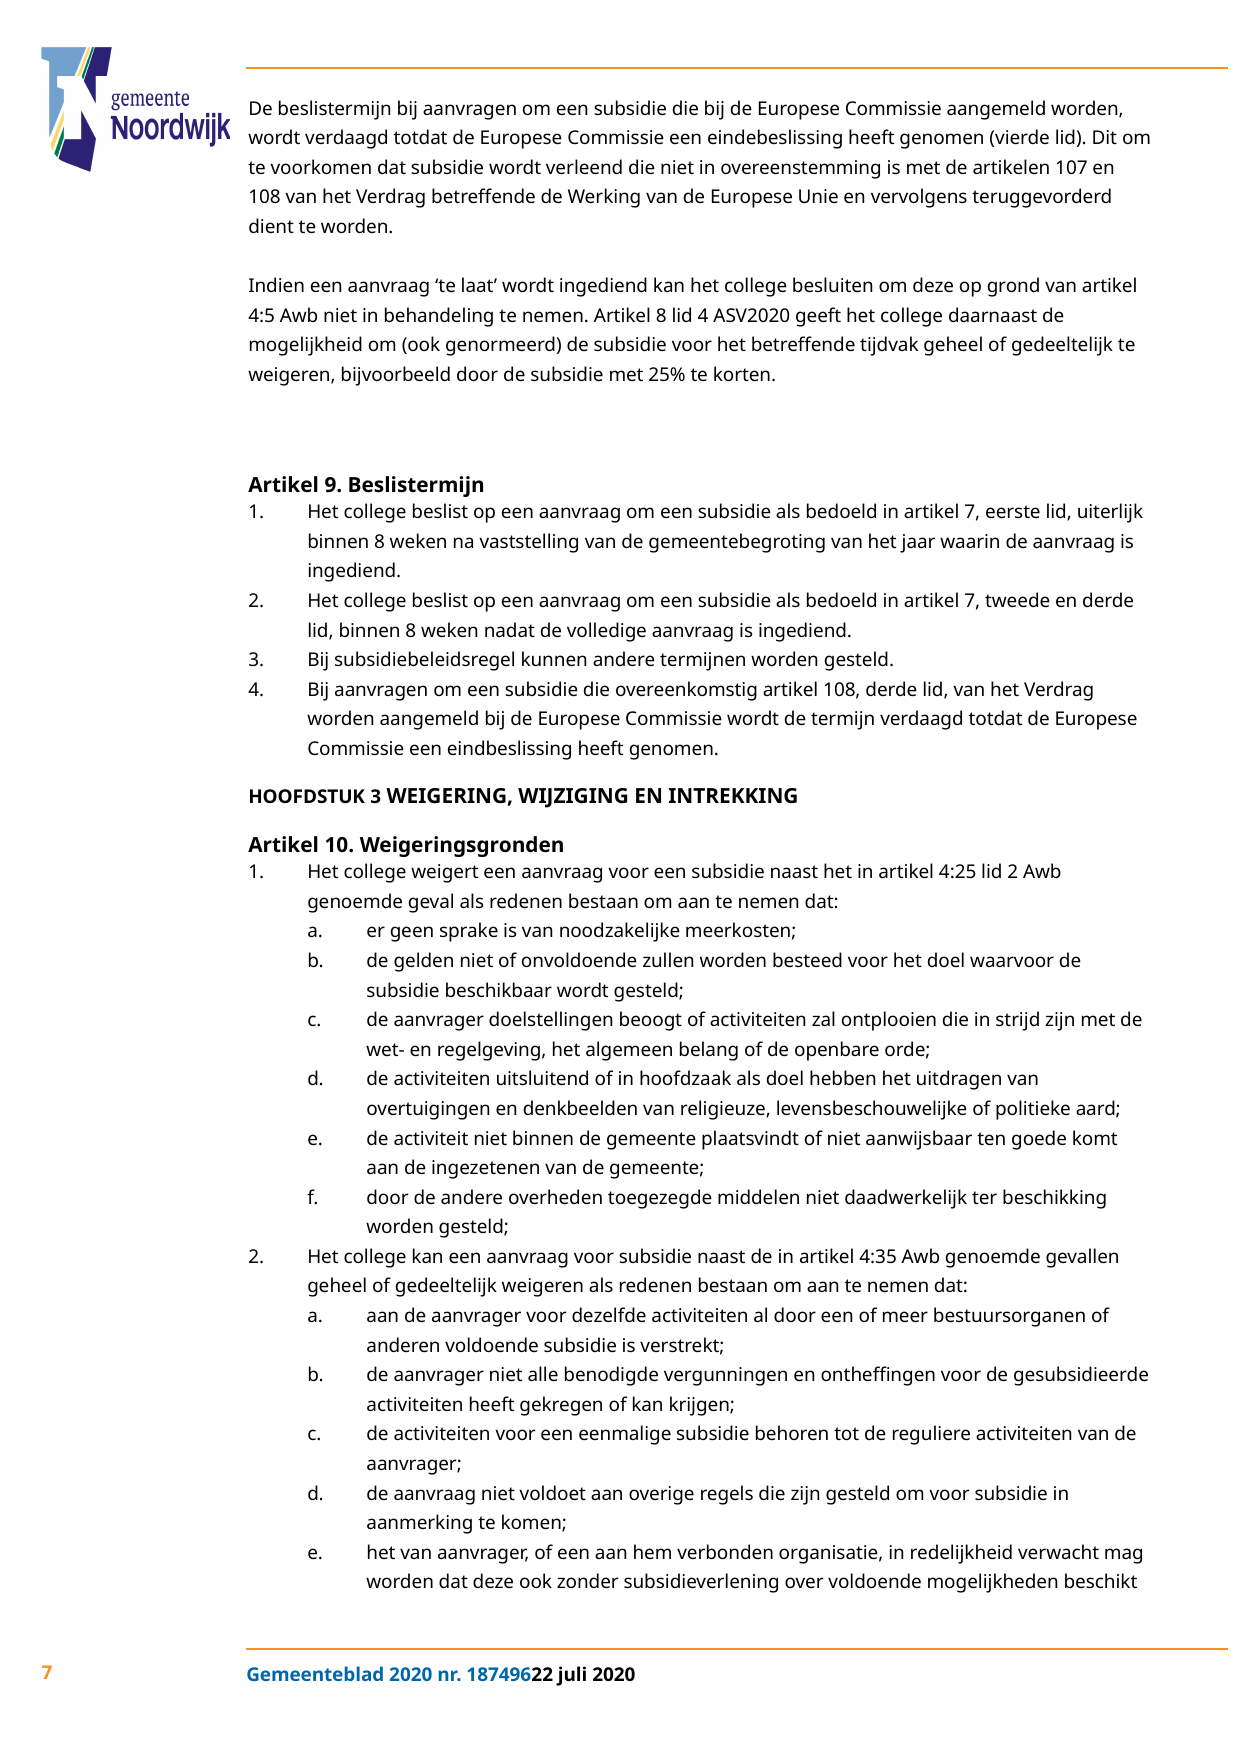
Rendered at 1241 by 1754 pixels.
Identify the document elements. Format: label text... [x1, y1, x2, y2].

list Het college beslist op een aanvraag om een subsidie als bedoeld in artikel 7, eerste lid, uiterlijk binnen 8 weken na vaststelling van de gemeentebegroting van het jaar waarin de aanvraag is ingediend. [248, 498, 1152, 583]
list de aanvrager niet alle benodigde vergunningen en ontheffingen voor de gesubsidieerde activiteiten heeft gekregen of kan krijgen; [307, 1361, 1152, 1417]
list er geen sprake is van noodzakelijke meerkosten; [307, 918, 1152, 943]
text HOOFDSTUK 3 WEIGERING, WIJZIGING EN INTREKKING [248, 781, 1152, 809]
list Het college kan een aanvraag voor subsidie naast de in artikel 4:35 Awb genoemde gevallen geheel of gedeeltelijk weigeren als redenen bestaan om aan te nemen dat: [248, 1243, 1152, 1298]
list de activiteiten voor een eenmalige subsidie behoren tot de reguliere activiteiten van de aanvrager; [307, 1421, 1152, 1476]
list aan de aanvrager voor dezelfde activiteiten al door een of meer bestuursorganen of anderen voldoende subsidie is verstrekt; [307, 1302, 1152, 1357]
list Het college weigert een aanvraag voor een subsidie naast het in artikel 4:25 lid 2 Awb genoemde geval als redenen bestaan om aan te nemen dat: [248, 858, 1152, 914]
list Bij subsidiebeleidsregel kunnen andere termijnen worden gesteld. [248, 646, 1152, 672]
text Artikel 10. Weigeringsgronden [248, 830, 1152, 858]
list de aanvrager doelstellingen beoogt of activiteiten zal ontplooien die in strijd zijn met de wet- en regelgeving, het algemeen belang of de openbare orde; [307, 1006, 1152, 1062]
picture [41, 47, 231, 172]
list de activiteiten uitsluitend of in hoofdzaak als doel hebben het uitdragen van overtuigingen en denkbeelden van religieuze, levensbeschouwelijke of politieke aard; [307, 1066, 1152, 1121]
list door de andere overheden toegezegde middelen niet daadwerkelijk ter beschikking worden gesteld; [307, 1184, 1152, 1239]
text Artikel 9. Beslistermijn [248, 470, 1152, 498]
list de aanvraag niet voldoet aan overige regels die zijn gesteld om voor subsidie in aanmerking te komen; [307, 1480, 1152, 1535]
list de activiteit niet binnen de gemeente plaatsvindt of niet aanwijsbaar ten goede komt aan de ingezetenen van de gemeente; [307, 1125, 1152, 1180]
list Het college beslist op een aanvraag om een subsidie als bedoeld in artikel 7, tweede en derde lid, binnen 8 weken nadat de volledige aanvraag is ingediend. [248, 587, 1152, 642]
list het van aanvrager, of een aan hem verbonden organisatie, in redelijkheid verwacht mag worden dat deze ook zonder subsidieverlening over voldoende mogelijkheden beschikt [307, 1539, 1152, 1594]
list de gelden niet of onvoldoende zullen worden besteed voor het doel waarvoor de subsidie beschikbaar wordt gesteld; [307, 947, 1152, 1002]
list Bij aanvragen om een subsidie die overeenkomstig artikel 108, derde lid, van het Verdrag worden aangemeld bij de Europese Commissie wordt de termijn verdaagd totdat de Europese Commissie een eindbeslissing heeft genomen. [248, 676, 1152, 761]
table_header De beslistermijn bij aanvragen om een subsidie die bij de Europese Commissie aangemeld worden, wordt verdaagd totdat de Europese Commissie een eindebeslissing heeft genomen (vierde lid). Dit om te voorkomen dat subsidie wordt verleend die niet in overeenstemming is met de artikelen 107 en 108 van het Verdrag betreffende de Werking van de Europese Unie en vervolgens teruggevorderd dient te worden. Indien een aanvraag ‘te laat’ wordt ingediend kan het college besluiten om deze op grond van artikel 4:5 Awb niet in behandeling te nemen. Artikel 8 lid 4 ASV2020 geeft het college daarnaast de mogelijkheid om (ook genormeerd) de subsidie voor het betreffende tijdvak geheel of gedeeltelijk te weigeren, bijvoorbeeld door de subsidie met 25% te korten. [248, 95, 1152, 416]
